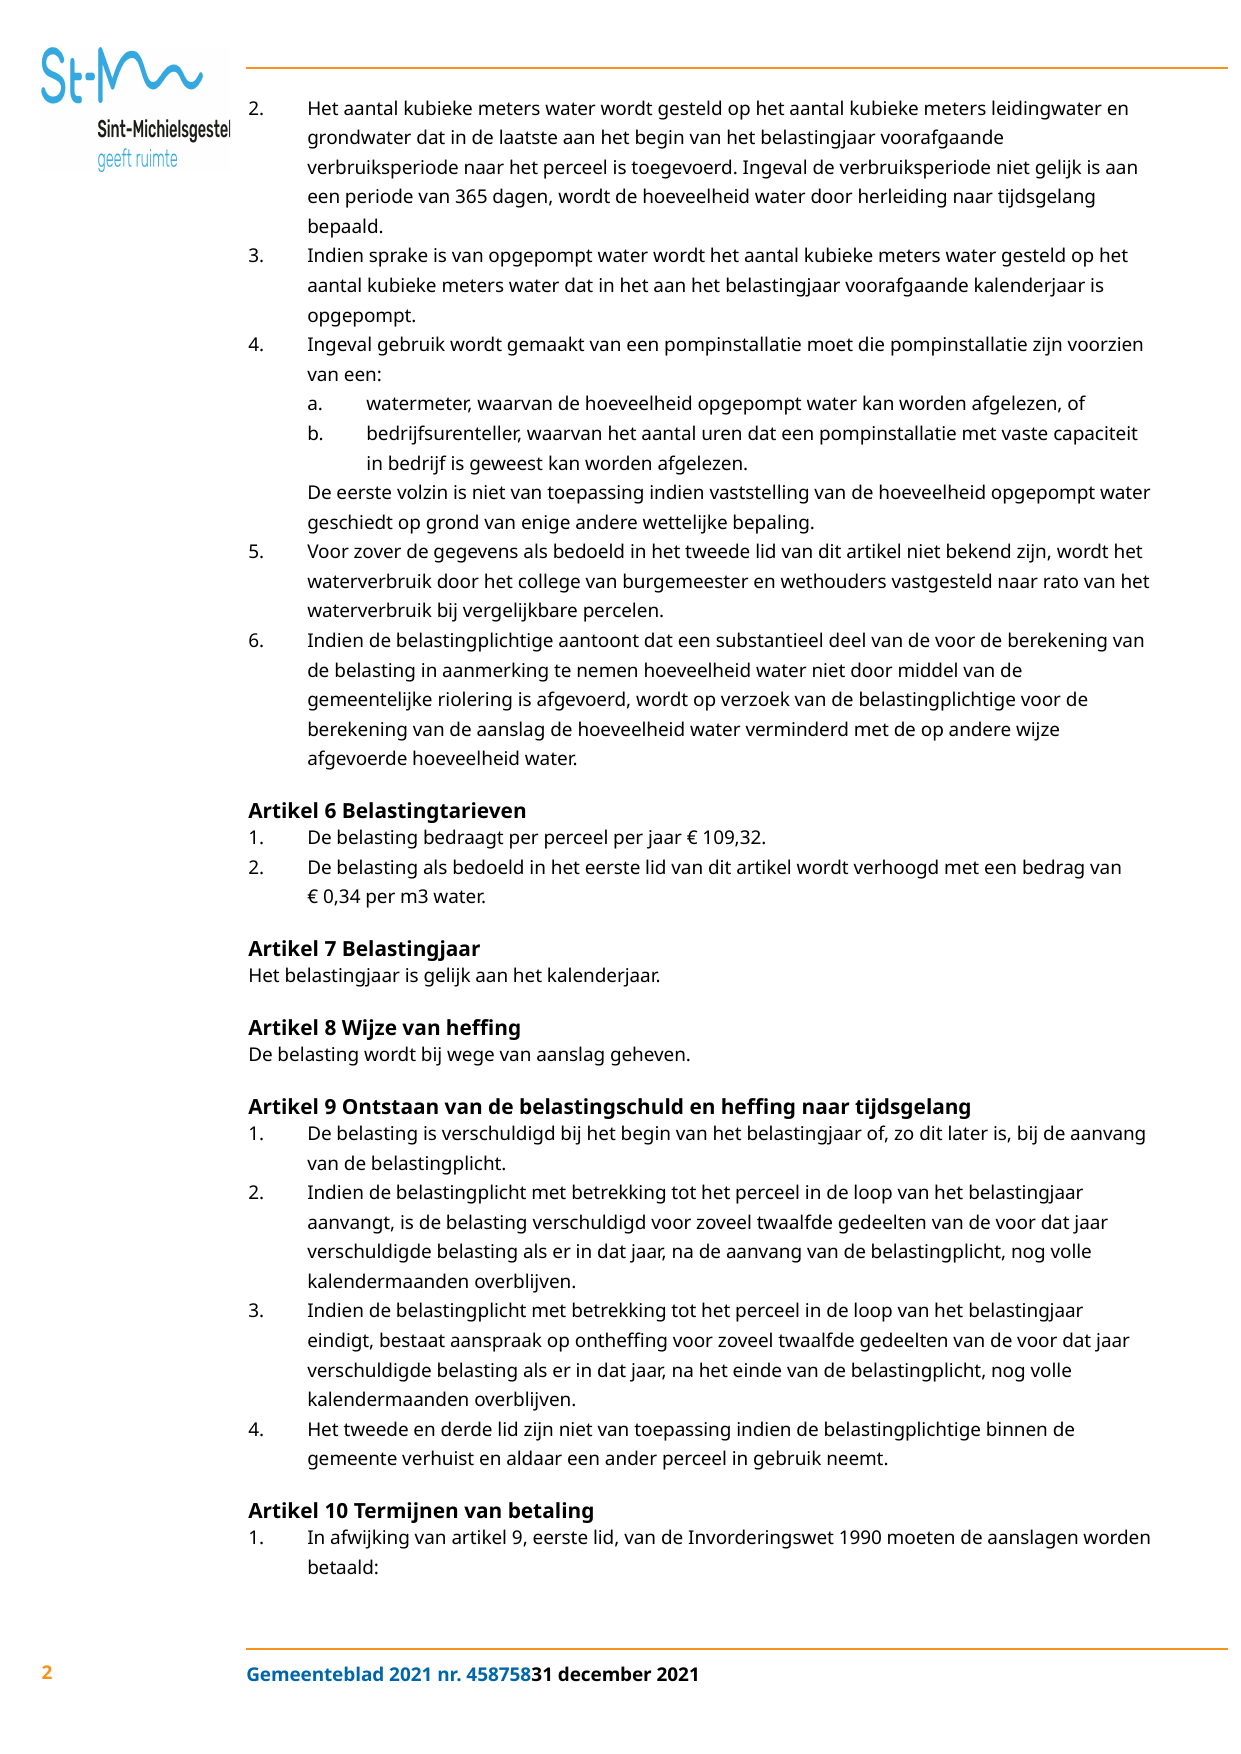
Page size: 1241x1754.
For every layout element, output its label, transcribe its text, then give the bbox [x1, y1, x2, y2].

text Artikel 10 Termijnen van betaling [248, 1496, 1152, 1524]
text Artikel 9 Ontstaan van de belastingschuld en heffing naar tijdsgelang [248, 1092, 1152, 1120]
list watermeter, waarvan de hoeveelheid opgepompt water kan worden afgelezen, of [307, 391, 1152, 416]
text Artikel 8 Wijze van heffing [248, 1013, 1152, 1041]
list Voor zover de gegevens als bedoeld in het tweede lid van dit artikel niet bekend zijn, wordt het waterverbruik door het college van burgemeester en wethouders vastgesteld naar rato van het waterverbruik bij vergelijkbare percelen. [248, 538, 1152, 623]
list Indien de belastingplichtige aantoont dat een substantieel deel van de voor de berekening van de belasting in aanmerking te nemen hoeveelheid water niet door middel van de gemeentelijke riolering is afgevoerd, wordt op verzoek van de belastingplichtige voor de berekening van de aanslag de hoeveelheid water verminderd met de op andere wijze afgevoerde hoeveelheid water. [248, 627, 1152, 771]
text Het belastingjaar is gelijk aan het kalenderjaar. [248, 962, 1152, 988]
text Artikel 7 Belastingjaar [248, 934, 1152, 962]
list Indien de belastingplicht met betrekking tot het perceel in de loop van het belastingjaar aanvangt, is de belasting verschuldigd voor zoveel twaalfde gedeelten van de voor dat jaar verschuldigde belasting als er in dat jaar, na de aanvang van de belastingplicht, nog volle kalendermaanden overblijven. [248, 1179, 1152, 1294]
list De belasting is verschuldigd bij het begin van het belastingjaar of, zo dit later is, bij de aanvang van de belastingplicht. [248, 1120, 1152, 1176]
list Indien sprake is van opgepompt water wordt het aantal kubieke meters water gesteld op het aantal kubieke meters water dat in het aan het belastingjaar voorafgaande kalenderjaar is opgepompt. [248, 243, 1152, 328]
list Ingeval gebruik wordt gemaakt van een pompinstallatie moet die pompinstallatie zijn voorzien van een: [248, 331, 1152, 387]
list De belasting als bedoeld in het eerste lid van dit artikel wordt verhoogd met een bedrag van € 0,34 per m3 water. [248, 854, 1152, 909]
picture [41, 47, 231, 172]
list Het tweede en derde lid zijn niet van toepassing indien de belastingplichtige binnen de gemeente verhuist en aldaar een ander perceel in gebruik neemt. [248, 1416, 1152, 1471]
list Indien de belastingplicht met betrekking tot het perceel in de loop van het belastingjaar eindigt, bestaat aanspraak op ontheffing voor zoveel twaalfde gedeelten van de voor dat jaar verschuldigde belasting als er in dat jaar, na het einde van de belastingplicht, nog volle kalendermaanden overblijven. [248, 1298, 1152, 1412]
text De belasting wordt bij wege van aanslag geheven. [248, 1041, 1152, 1067]
list De belasting bedraagt per perceel per jaar € 109,32. [248, 824, 1152, 850]
text Artikel 6 Belastingtarieven [248, 796, 1152, 824]
list bedrijfsurenteller, waarvan het aantal uren dat een pompinstallatie met vaste capaciteit in bedrijf is geweest kan worden afgelezen. [307, 420, 1152, 476]
list Het aantal kubieke meters water wordt gesteld op het aantal kubieke meters leidingwater en grondwater dat in de laatste aan het begin van het belastingjaar voorafgaande verbruiksperiode naar het perceel is toegevoerd. Ingeval de verbruiksperiode niet gelijk is aan een periode van 365 dagen, wordt de hoeveelheid water door herleiding naar tijdsgelang bepaald. [248, 95, 1152, 239]
list In afwijking van artikel 9, eerste lid, van de Invorderingswet 1990 moeten de aanslagen worden betaald: [248, 1524, 1152, 1580]
list De eerste volzin is niet van toepassing indien vaststelling van de hoeveelheid opgepompt water geschiedt op grond van enige andere wettelijke bepaling. [248, 479, 1152, 535]
